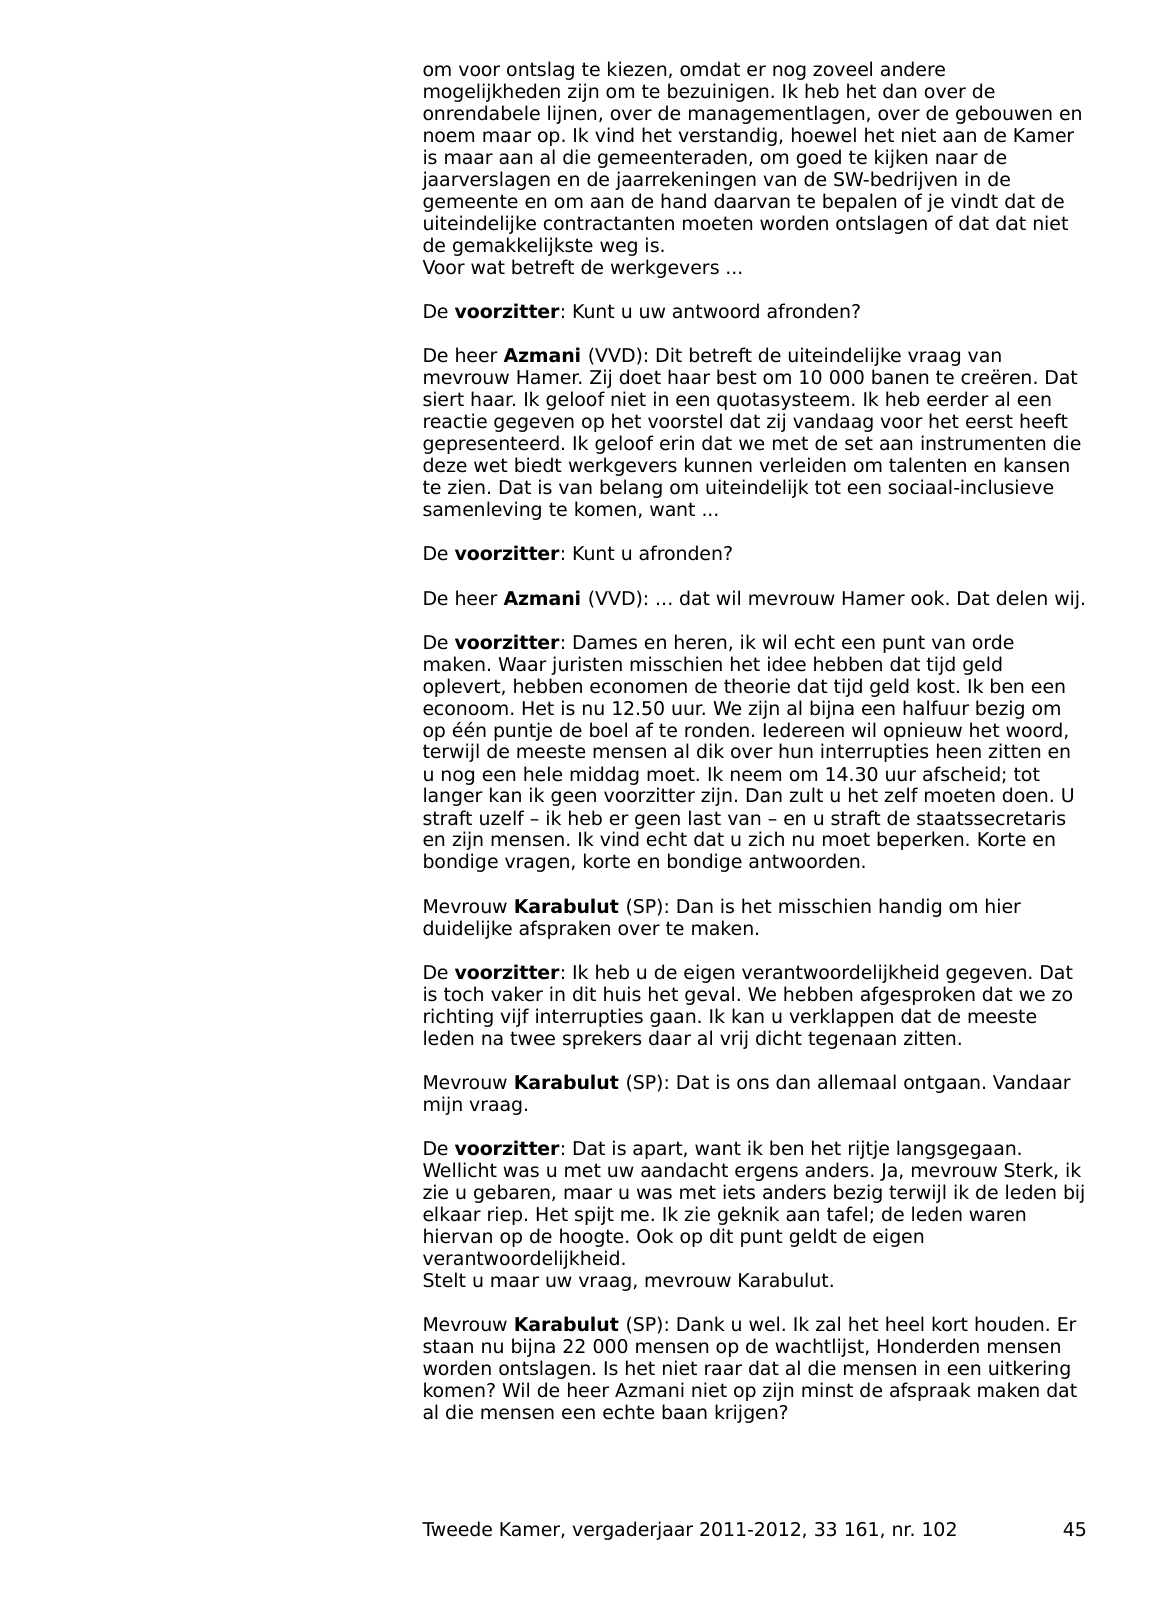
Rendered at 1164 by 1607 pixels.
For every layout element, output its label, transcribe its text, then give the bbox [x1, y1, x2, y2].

text Stelt u maar uw vraag, mevrouw Karabulut. [422, 1270, 1087, 1292]
text Mevrouw Karabulut (SP): Dank u wel. Ik zal het heel kort houden. Er staan nu bijna 22 000 mensen op de wachtlijst, Honderden mensen worden ontslagen. Is het niet raar dat al die mensen in een uitkering komen? Wil de heer Azmani niet op zijn minst de afspraak maken dat al die mensen een echte baan krijgen? [422, 1314, 1087, 1424]
text om voor ontslag te kiezen, omdat er nog zoveel andere mogelijkheden zijn om te bezuinigen. Ik heb het dan over de onrendabele lijnen, over de managementlagen, over de gebouwen en noem maar op. Ik vind het verstandig, hoewel het niet aan de Kamer is maar aan al die gemeenteraden, om goed te kijken naar de jaarverslagen en de jaarrekeningen van de SW-bedrijven in de gemeente en om aan de hand daarvan te bepalen of je vindt dat de uiteindelijke contractanten moeten worden ontslagen of dat dat niet de gemakkelijkste weg is. [422, 59, 1087, 257]
text De voorzitter: Dat is apart, want ik ben het rijtje langsgegaan. Wellicht was u met uw aandacht ergens anders. Ja, mevrouw Sterk, ik zie u gebaren, maar u was met iets anders bezig terwijl ik de leden bij elkaar riep. Het spijt me. Ik zie geknik aan tafel; de leden waren hiervan op de hoogte. Ook op dit punt geldt de eigen verantwoordelijkheid. [422, 1138, 1087, 1270]
text De voorzitter: Kunt u uw antwoord afronden? [422, 301, 1087, 323]
text De heer Azmani (VVD): ... dat wil mevrouw Hamer ook. Dat delen wij. [422, 587, 1087, 609]
text Voor wat betreft de werkgevers ... [422, 257, 1087, 279]
text De heer Azmani (VVD): Dit betreft de uiteindelijke vraag van mevrouw Hamer. Zij doet haar best om 10 000 banen te creëren. Dat siert haar. Ik geloof niet in een quotasysteem. Ik heb eerder al een reactie gegeven op het voorstel dat zij vandaag voor het eerst heeft gepresenteerd. Ik geloof erin dat we met de set aan instrumenten die deze wet biedt werkgevers kunnen verleiden om talenten en kansen te zien. Dat is van belang om uiteindelijk tot een sociaal-inclusieve samenleving te komen, want ... [422, 345, 1087, 521]
text De voorzitter: Kunt u afronden? [422, 543, 1087, 565]
text Mevrouw Karabulut (SP): Dan is het misschien handig om hier duidelijke afspraken over te maken. [422, 896, 1087, 939]
text De voorzitter: Ik heb u de eigen verantwoordelijkheid gegeven. Dat is toch vaker in dit huis het geval. We hebben afgesproken dat we zo richting vijf interrupties gaan. Ik kan u verklappen dat de meeste leden na twee sprekers daar al vrij dicht tegenaan zitten. [422, 962, 1087, 1049]
text De voorzitter: Dames en heren, ik wil echt een punt van orde maken. Waar juristen misschien het idee hebben dat tijd geld oplevert, hebben economen de theorie dat tijd geld kost. Ik ben een econoom. Het is nu 12.50 uur. We zijn al bijna een halfuur bezig om op één puntje de boel af te ronden. Iedereen wil opnieuw het woord, terwijl de meeste mensen al dik over hun interrupties heen zitten en u nog een hele middag moet. Ik neem om 14.30 uur afscheid; tot langer kan ik geen voorzitter zijn. Dan zult u het zelf moeten doen. U straft uzelf – ik heb er geen last van – en u straft de staatssecretaris en zijn mensen. Ik vind echt dat u zich nu moet beperken. Korte en bondige vragen, korte en bondige antwoorden. [422, 632, 1087, 873]
text Mevrouw Karabulut (SP): Dat is ons dan allemaal ontgaan. Vandaar mijn vraag. [422, 1072, 1087, 1116]
